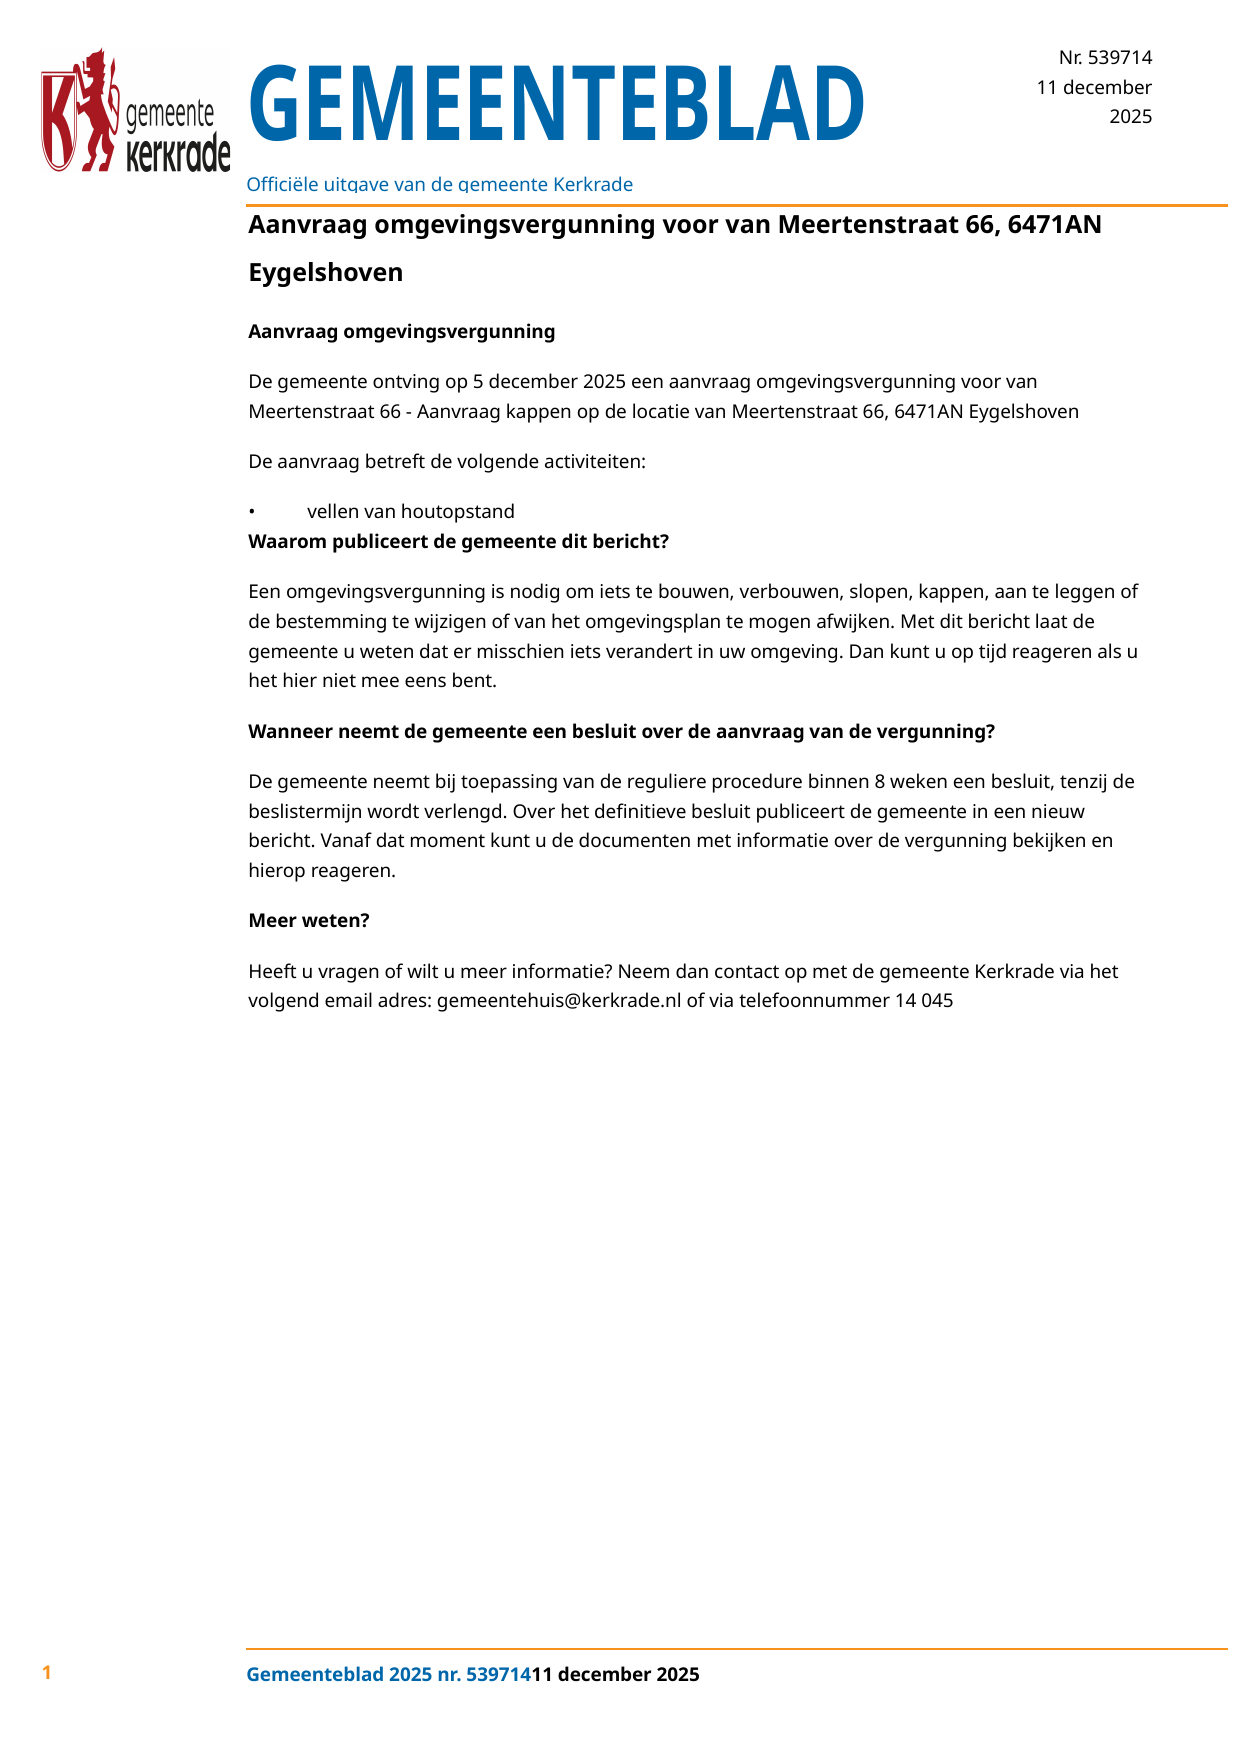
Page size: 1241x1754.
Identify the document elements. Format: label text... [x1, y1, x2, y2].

text De gemeente neemt bij toepassing van de reguliere procedure binnen 8 weken een besluit, tenzij de beslistermijn wordt verlengd. Over het definitieve besluit publiceert de gemeente in een nieuw bericht. Vanaf dat moment kunt u de documenten met informatie over de vergunning bekijken en hierop reageren. [248, 768, 1152, 883]
text De gemeente ontving op 5 december 2025 een aanvraag omgevingsvergunning voor van Meertenstraat 66 - Aanvraag kappen op de locatie van Meertenstraat 66, 6471AN Eygelshoven [248, 368, 1152, 424]
text Aanvraag omgevingsvergunning voor van Meertenstraat 66, 6471AN Eygelshoven [248, 207, 1152, 288]
text Wanneer neemt de gemeente een besluit over de aanvraag van de vergunning? [248, 718, 1152, 744]
list vellen van houtopstand [248, 499, 1152, 524]
text De aanvraag betreft de volgende activiteiten: [248, 448, 1152, 474]
text Een omgevingsvergunning is nodig om iets te bouwen, verbouwen, slopen, kappen, aan te leggen of de bestemming te wijzigen of van het omgevingsplan te mogen afwijken. Met dit bericht laat de gemeente u weten dat er misschien iets verandert in uw omgeving. Dan kunt u op tijd reageren als u het hier niet mee eens bent. [248, 579, 1152, 693]
text Meer weten? [248, 907, 1152, 933]
picture [41, 47, 231, 172]
text Aanvraag omgevingsvergunning [248, 318, 1152, 344]
text Heeft u vragen of wilt u meer informatie? Neem dan contact op met de gemeente Kerkrade via het volgend email adres: gemeentehuis@kerkrade.nl of via telefoonnummer 14 045 [248, 958, 1152, 1013]
text Waarom publiceert de gemeente dit bericht? [248, 528, 1152, 554]
